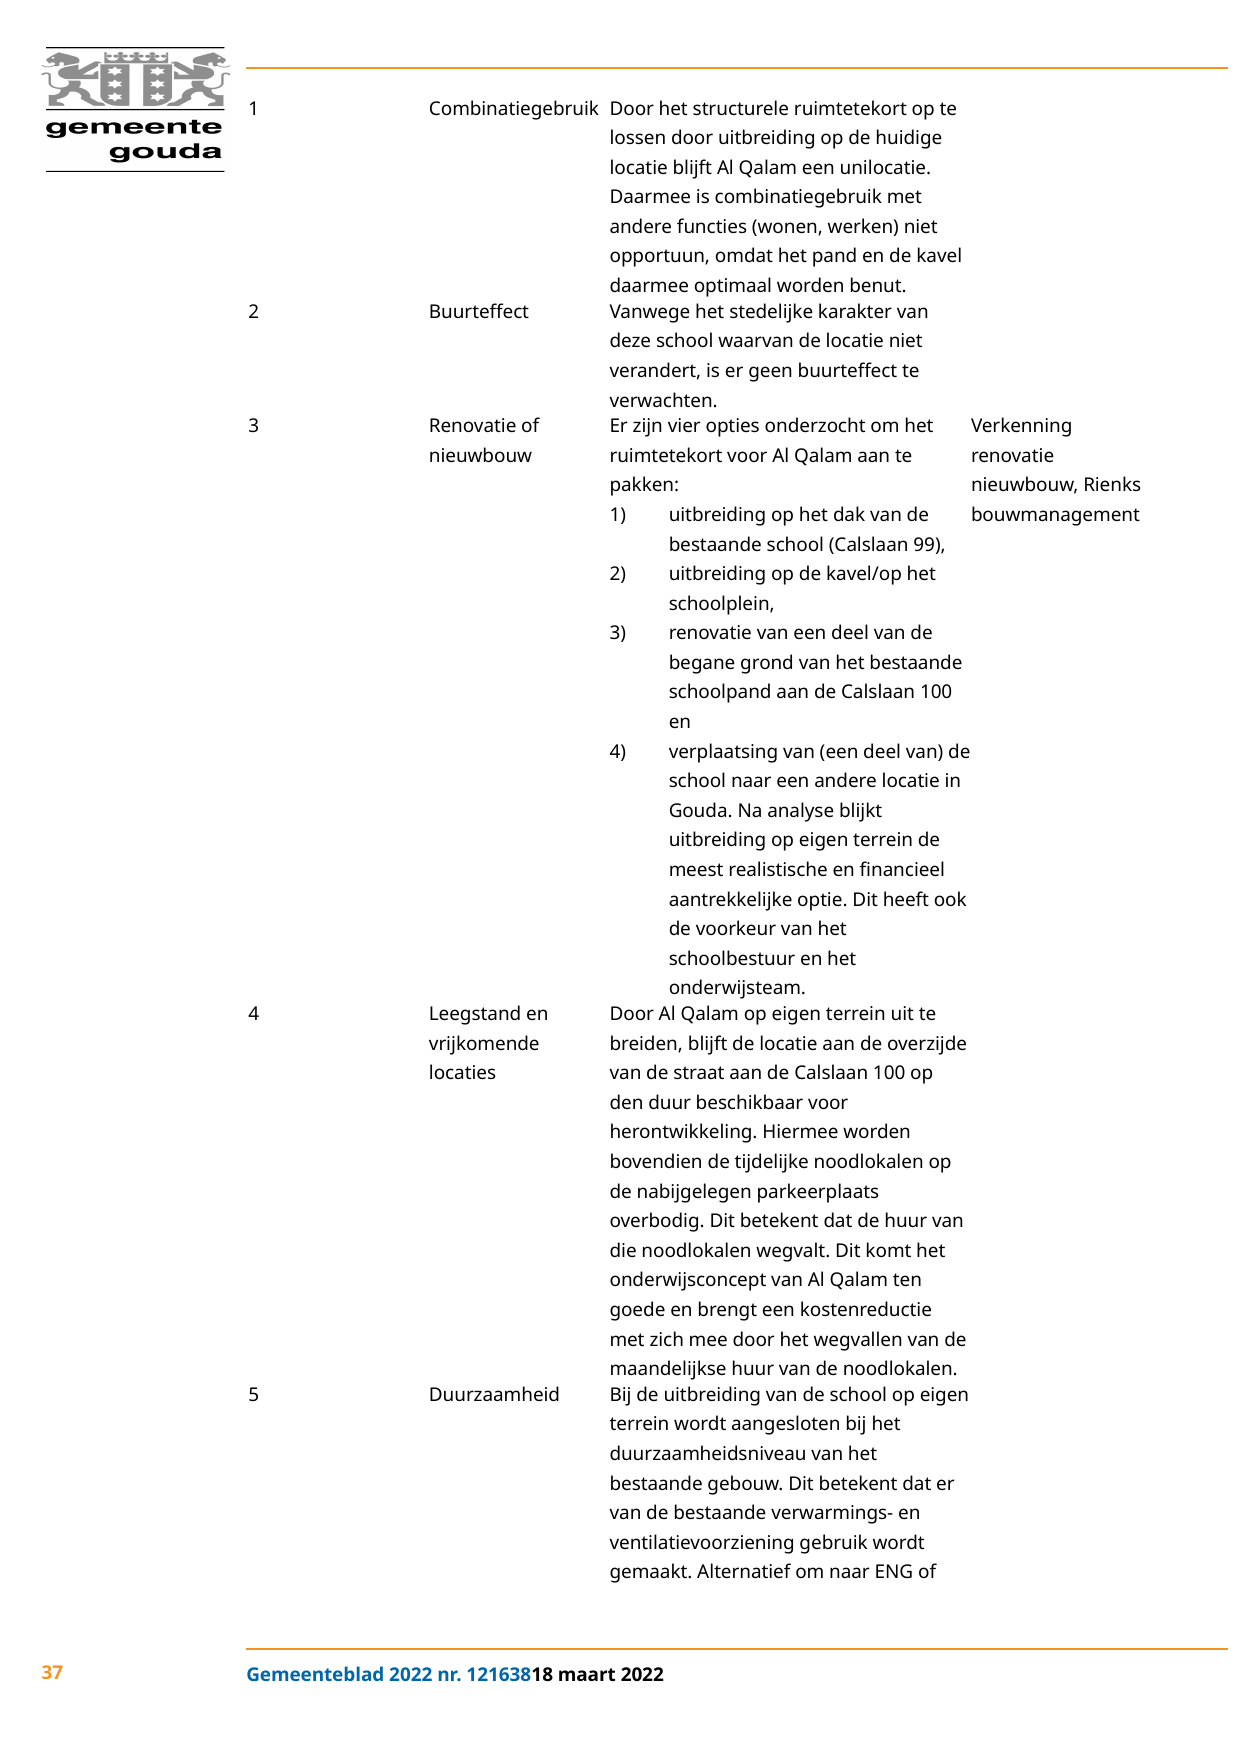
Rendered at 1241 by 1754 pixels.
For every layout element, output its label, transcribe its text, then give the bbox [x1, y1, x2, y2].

table_cell Combinatiegebruik [429, 95, 609, 298]
table_cell [971, 298, 1152, 412]
table_cell Duurzaamheid [429, 1381, 609, 1584]
picture [41, 47, 231, 172]
table_cell Renovatie of nieuwbouw [429, 413, 609, 1000]
table_cell Buurteffect [429, 298, 609, 412]
table_cell Vanwege het stedelijke karakter van deze school waarvan de locatie niet verandert, is er geen buurteffect te verwachten. [609, 298, 971, 412]
table_cell Er zijn vier opties onderzocht om het ruimtetekort voor Al Qalam aan te pakken: uitbreiding op het dak van de bestaande school (Calslaan 99), uitbreiding op de kavel/op het schoolplein, renovatie van een deel van de begane grond van het bestaande schoolpand aan de Calslaan 100 en verplaatsing van (een deel van) de school naar een andere locatie in Gouda. Na analyse blijkt uitbreiding op eigen terrein de meest realistische en financieel aantrekkelijke optie. Dit heeft ook de voorkeur van het schoolbestuur en het onderwijsteam. [609, 413, 971, 1000]
table_cell 5 [248, 1381, 429, 1584]
table_cell [971, 1000, 1152, 1381]
table_cell Leegstand en vrijkomende locaties [429, 1000, 609, 1381]
table_cell [971, 1381, 1152, 1584]
table_cell Door het structurele ruimtetekort op te lossen door uitbreiding op de huidige locatie blijft Al Qalam een unilocatie. Daarmee is combinatiegebruik met andere functies (wonen, werken) niet opportuun, omdat het pand en de kavel daarmee optimaal worden benut. [609, 95, 971, 298]
table_cell Door Al Qalam op eigen terrein uit te breiden, blijft de locatie aan de overzijde van de straat aan de Calslaan 100 op den duur beschikbaar voor herontwikkeling. Hiermee worden bovendien de tijdelijke noodlokalen op de nabijgelegen parkeerplaats overbodig. Dit betekent dat de huur van die noodlokalen wegvalt. Dit komt het onderwijsconcept van Al Qalam ten goede en brengt een kostenreductie met zich mee door het wegvallen van de maandelijkse huur van de noodlokalen. [609, 1000, 971, 1381]
table_cell 2 [248, 298, 429, 412]
table_cell [971, 95, 1152, 298]
table_cell Bij de uitbreiding van de school op eigen terrein wordt aangesloten bij het duurzaamheidsniveau van het bestaande gebouw. Dit betekent dat er van de bestaande verwarmings- en ventilatievoorziening gebruik wordt gemaakt. Alternatief om naar ENG of [609, 1381, 971, 1584]
table_cell 3 [248, 413, 429, 1000]
table_cell Verkenning renovatie nieuwbouw, Rienks bouwmanagement [971, 413, 1152, 1000]
table_cell 1 [248, 95, 429, 298]
table_cell 4 [248, 1000, 429, 1381]
